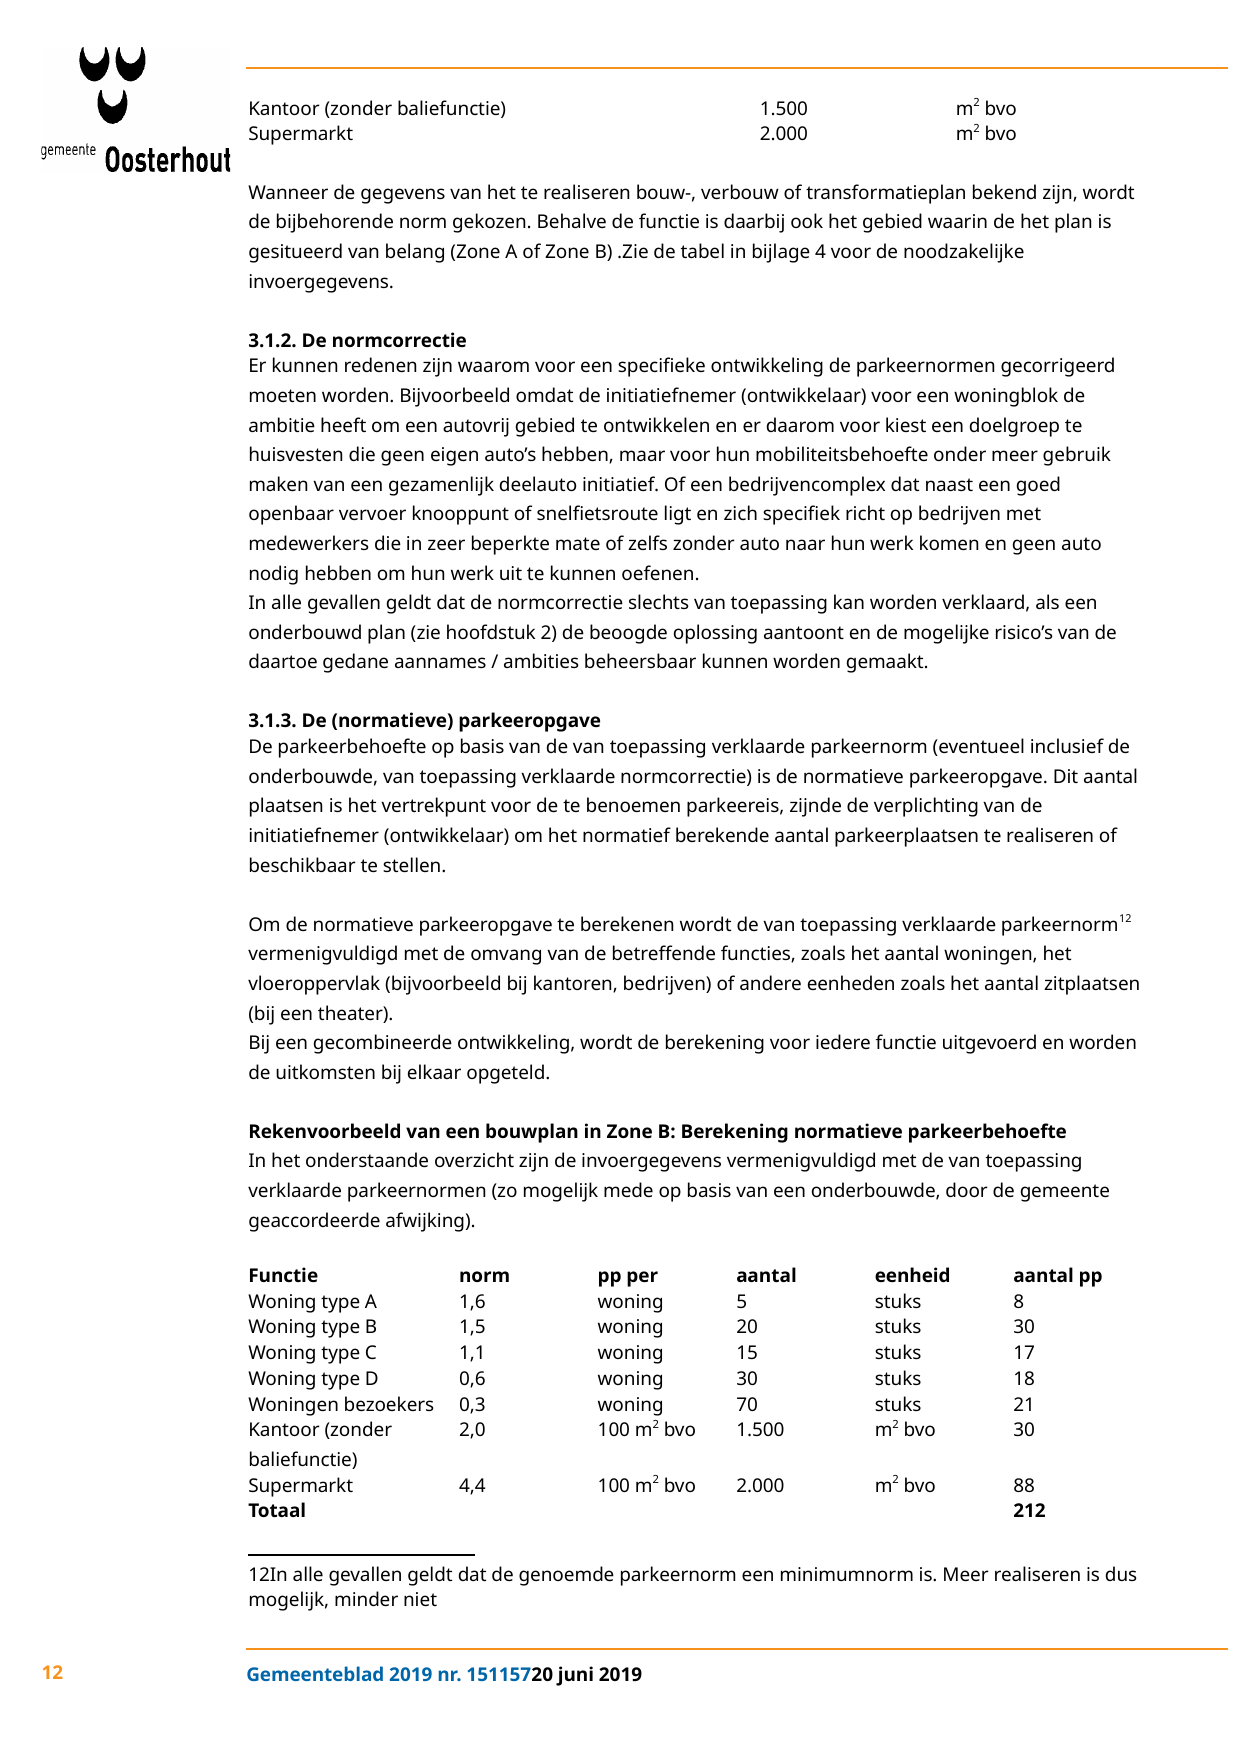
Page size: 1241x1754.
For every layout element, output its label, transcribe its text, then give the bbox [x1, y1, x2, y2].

table_cell 4,4 [459, 1472, 597, 1498]
table_cell stuks [875, 1288, 1013, 1314]
table_cell m2 bvo [875, 1417, 1013, 1472]
table_cell stuks [875, 1391, 1013, 1417]
table_cell woning [598, 1391, 736, 1417]
table_cell stuks [875, 1365, 1013, 1391]
table_cell woning [598, 1339, 736, 1365]
picture [41, 47, 231, 172]
table_cell 2.000 [736, 1472, 874, 1498]
table_cell 30 [1013, 1417, 1152, 1472]
table_header Rekenvoorbeeld van een bouwplan in Zone B: Berekening normatieve parkeerbehoefte In het onderstaande overzicht zijn de invoergegevens vermenigvuldigd met de van toepassing verklaarde parkeernormen (zo mogelijk mede op basis van een onderbouwde, door de gemeente geaccordeerde afwijking). [248, 1118, 1152, 1262]
table_cell 1,5 [459, 1314, 597, 1339]
table_cell 30 [1013, 1314, 1152, 1339]
text 3.1.3. De (normatieve) parkeeropgave [248, 708, 1152, 733]
table_cell [598, 1498, 736, 1523]
text Wanneer de gegevens van het te realiseren bouw-, verbouw of transformatieplan bekend zijn, wordt de bijbehorende norm gekozen. Behalve de functie is daarbij ook het gebied waarin de het plan is gesitueerd van belang (Zone A of Zone B) .Zie de tabel in bijlage 4 voor de noodzakelijke invoergegevens. [248, 179, 1152, 293]
table_cell [459, 1498, 597, 1523]
table_cell 100 m2 bvo [598, 1417, 736, 1472]
table_cell stuks [875, 1339, 1013, 1365]
table_cell Kantoor (zonder baliefunctie) [248, 95, 759, 121]
table_cell [736, 1498, 874, 1523]
table_cell 0,3 [459, 1391, 597, 1417]
table_cell Woning type D [248, 1365, 459, 1391]
table_cell 2,0 [459, 1417, 597, 1472]
table_cell 100 m2 bvo [598, 1472, 736, 1498]
text In alle gevallen geldt dat de genoemde parkeernorm een minimumnorm is. Meer realiseren is dus mogelijk, minder niet [248, 1561, 1152, 1612]
table_cell Totaal [248, 1498, 459, 1523]
table_cell 5 [736, 1288, 874, 1314]
table_cell norm [459, 1262, 597, 1288]
table_cell 20 [736, 1314, 874, 1339]
table_cell Kantoor (zonder baliefunctie) [248, 1417, 459, 1472]
table_cell 30 [736, 1365, 874, 1391]
table_cell 2.000 [760, 121, 956, 146]
table_cell m2 bvo [956, 95, 1152, 121]
table_cell 1,1 [459, 1339, 597, 1365]
table_cell Woning type B [248, 1314, 459, 1339]
table_cell Supermarkt [248, 1472, 459, 1498]
table_cell eenheid [875, 1262, 1013, 1288]
table_cell 70 [736, 1391, 874, 1417]
table_cell m2 bvo [875, 1472, 1013, 1498]
table_cell pp per [598, 1262, 736, 1288]
table_cell 1.500 [760, 95, 956, 121]
table_cell 0,6 [459, 1365, 597, 1391]
table_cell woning [598, 1365, 736, 1391]
table_cell 21 [1013, 1391, 1152, 1417]
text Om de normatieve parkeeropgave te berekenen wordt de van toepassing verklaarde parkeernorm vermenigvuldigd met de omvang van de betreffende functies, zoals het aantal woningen, het vloeroppervlak (bijvoorbeeld bij kantoren, bedrijven) of andere eenheden zoals het aantal zitplaatsen (bij een theater). [248, 911, 1152, 1025]
table_cell [875, 1498, 1013, 1523]
text Er kunnen redenen zijn waarom voor een specifieke ontwikkeling de parkeernormen gecorrigeerd moeten worden. Bijvoorbeeld omdat de initiatiefnemer (ontwikkelaar) voor een woningblok de ambitie heeft om een autovrij gebied te ontwikkelen en er daarom voor kiest een doelgroep te huisvesten die geen eigen auto’s hebben, maar voor hun mobiliteitsbehoefte onder meer gebruik maken van een gezamenlijk deelauto initiatief. Of een bedrijvencomplex dat naast een goed openbaar vervoer knooppunt of snelfietsroute ligt en zich specifiek richt op bedrijven met medewerkers die in zeer beperkte mate of zelfs zonder auto naar hun werk komen en geen auto nodig hebben om hun werk uit te kunnen oefenen. [248, 353, 1152, 586]
table_cell Woning type C [248, 1339, 459, 1365]
table_cell 15 [736, 1339, 874, 1365]
table_cell 88 [1013, 1472, 1152, 1498]
text De parkeerbehoefte op basis van de van toepassing verklaarde parkeernorm (eventueel inclusief de onderbouwde, van toepassing verklaarde normcorrectie) is de normatieve parkeeropgave. Dit aantal plaatsen is het vertrekpunt voor de te benoemen parkeereis, zijnde de verplichting van de initiatiefnemer (ontwikkelaar) om het normatief berekende aantal parkeerplaatsen te realiseren of beschikbaar te stellen. [248, 733, 1152, 877]
table_cell 17 [1013, 1339, 1152, 1365]
table_cell Functie [248, 1262, 459, 1288]
table_cell woning [598, 1314, 736, 1339]
table_cell 1.500 [736, 1417, 874, 1472]
table_cell aantal [736, 1262, 874, 1288]
table_cell Supermarkt [248, 121, 759, 146]
table_cell stuks [875, 1314, 1013, 1339]
table_cell 1,6 [459, 1288, 597, 1314]
table_cell Woning type A [248, 1288, 459, 1314]
text In alle gevallen geldt dat de normcorrectie slechts van toepassing kan worden verklaard, als een onderbouwd plan (zie hoofdstuk 2) de beoogde oplossing aantoont en de mogelijke risico’s van de daartoe gedane aannames / ambities beheersbaar kunnen worden gemaakt. [248, 589, 1152, 674]
text Bij een gecombineerde ontwikkeling, wordt de berekening voor iedere functie uitgevoerd en worden de uitkomsten bij elkaar opgeteld. [248, 1029, 1152, 1084]
table_cell Woningen bezoekers [248, 1391, 459, 1417]
table_cell aantal pp [1013, 1262, 1152, 1288]
text 3.1.2. De normcorrectie [248, 327, 1152, 353]
table_cell m2 bvo [956, 121, 1152, 146]
table_cell 8 [1013, 1288, 1152, 1314]
table_cell woning [598, 1288, 736, 1314]
table_cell 212 [1013, 1498, 1152, 1523]
table_cell 18 [1013, 1365, 1152, 1391]
